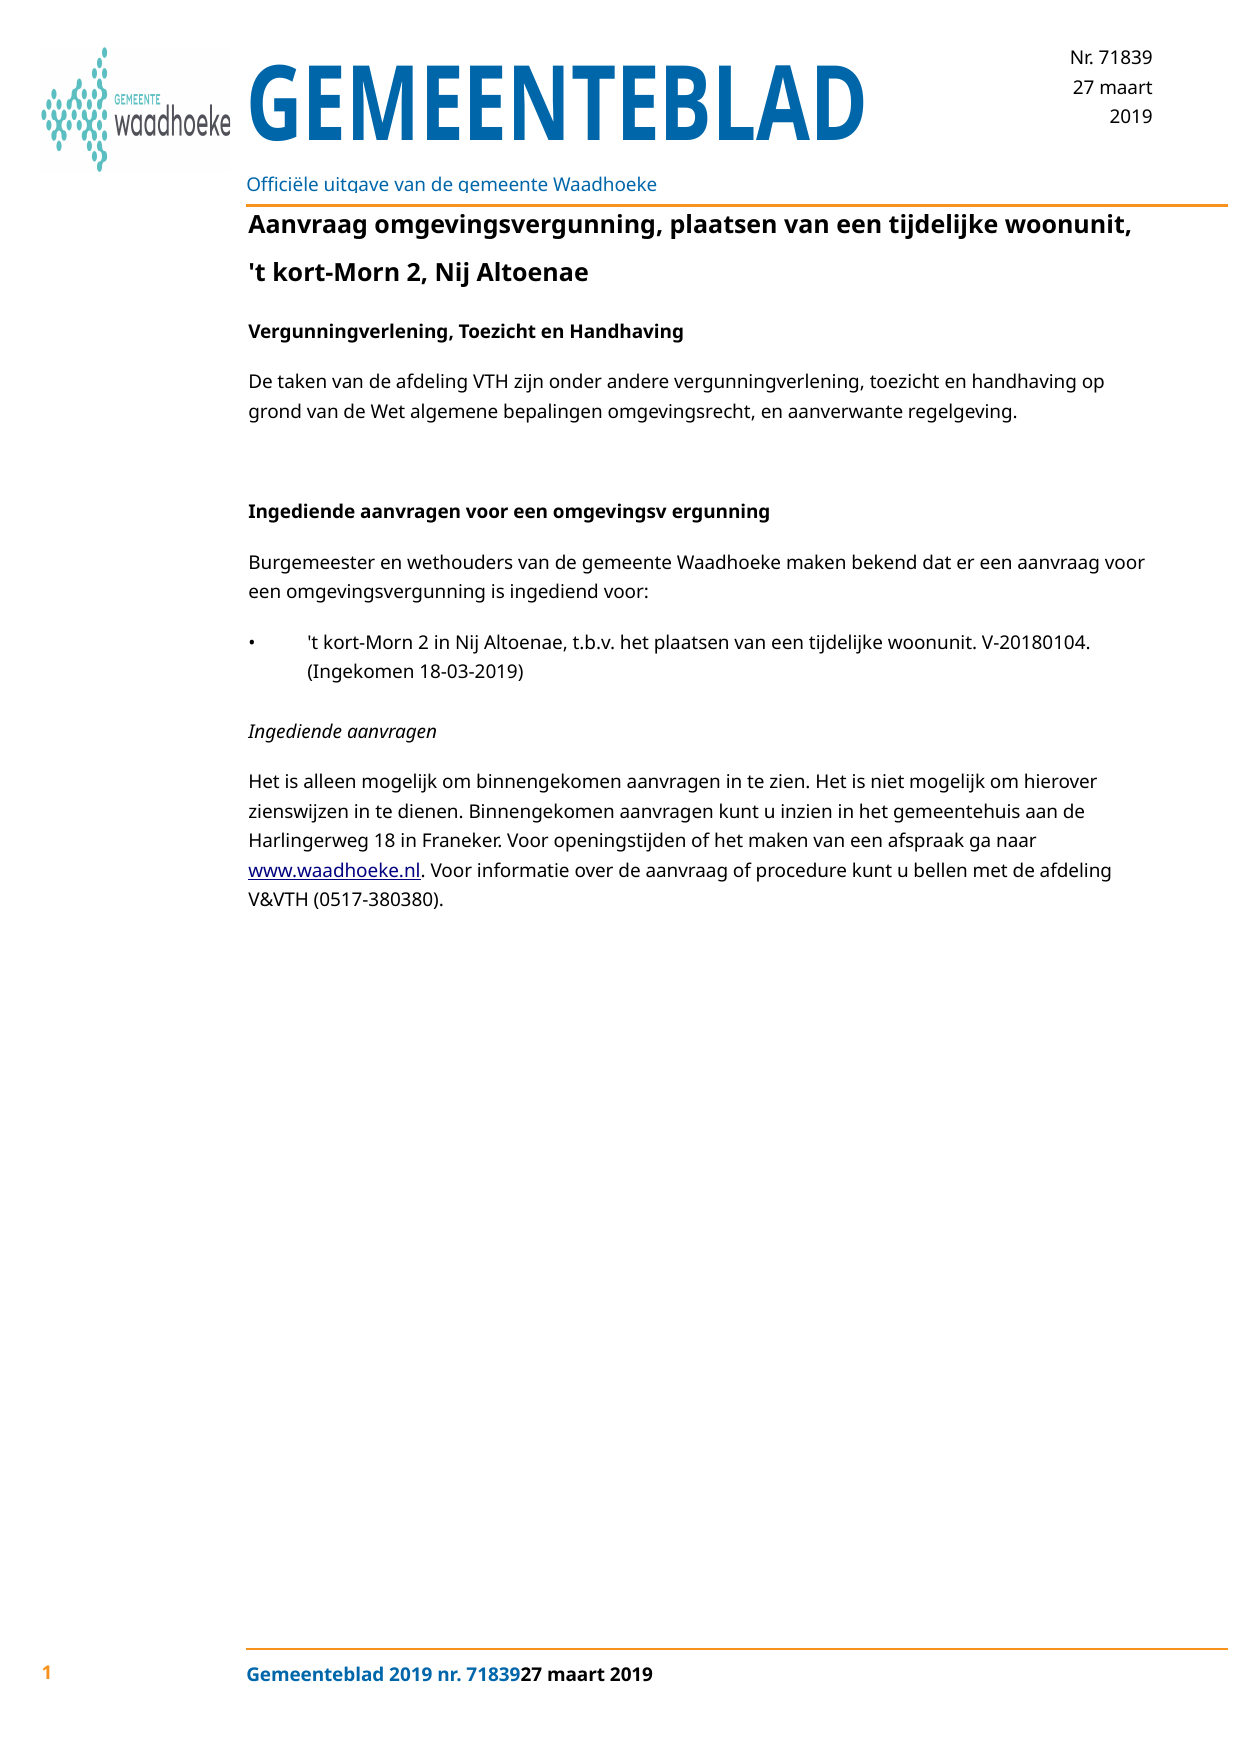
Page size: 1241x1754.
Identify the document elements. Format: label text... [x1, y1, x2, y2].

text Ingediende aanvragen [248, 718, 1152, 744]
text Vergunningverlening, Toezicht en Handhaving [248, 318, 1152, 344]
list 't kort-Morn 2 in Nij Altoenae, t.b.v. het plaatsen van een tijdelijke woonunit. V-20180104. (Ingekomen 18-03-2019) [248, 629, 1152, 684]
picture [41, 47, 231, 172]
text Het is alleen mogelijk om binnengekomen aanvragen in te zien. Het is niet mogelijk om hierover zienswijzen in te dienen. Binnengekomen aanvragen kunt u inzien in het gemeentehuis aan de Harlingerweg 18 in Franeker. Voor openingstijden of het maken van een afspraak ga naar www.waadhoeke.nl. Voor informatie over de aanvraag of procedure kunt u bellen met de afdeling V&VTH (0517-380380). [248, 768, 1152, 912]
text Burgemeester en wethouders van de gemeente Waadhoeke maken bekend dat er een aanvraag voor een omgevingsvergunning is ingediend voor: [248, 549, 1152, 604]
text Aanvraag omgevingsvergunning, plaatsen van een tijdelijke woonunit, 't kort-Morn 2, Nij Altoenae [248, 207, 1152, 288]
text De taken van de afdeling VTH zijn onder andere vergunningverlening, toezicht en handhaving op grond van de Wet algemene bepalingen omgevingsrecht, en aanverwante regelgeving. [248, 368, 1152, 424]
text Ingediende aanvragen voor een omgevingsv ergunning [248, 499, 1152, 524]
